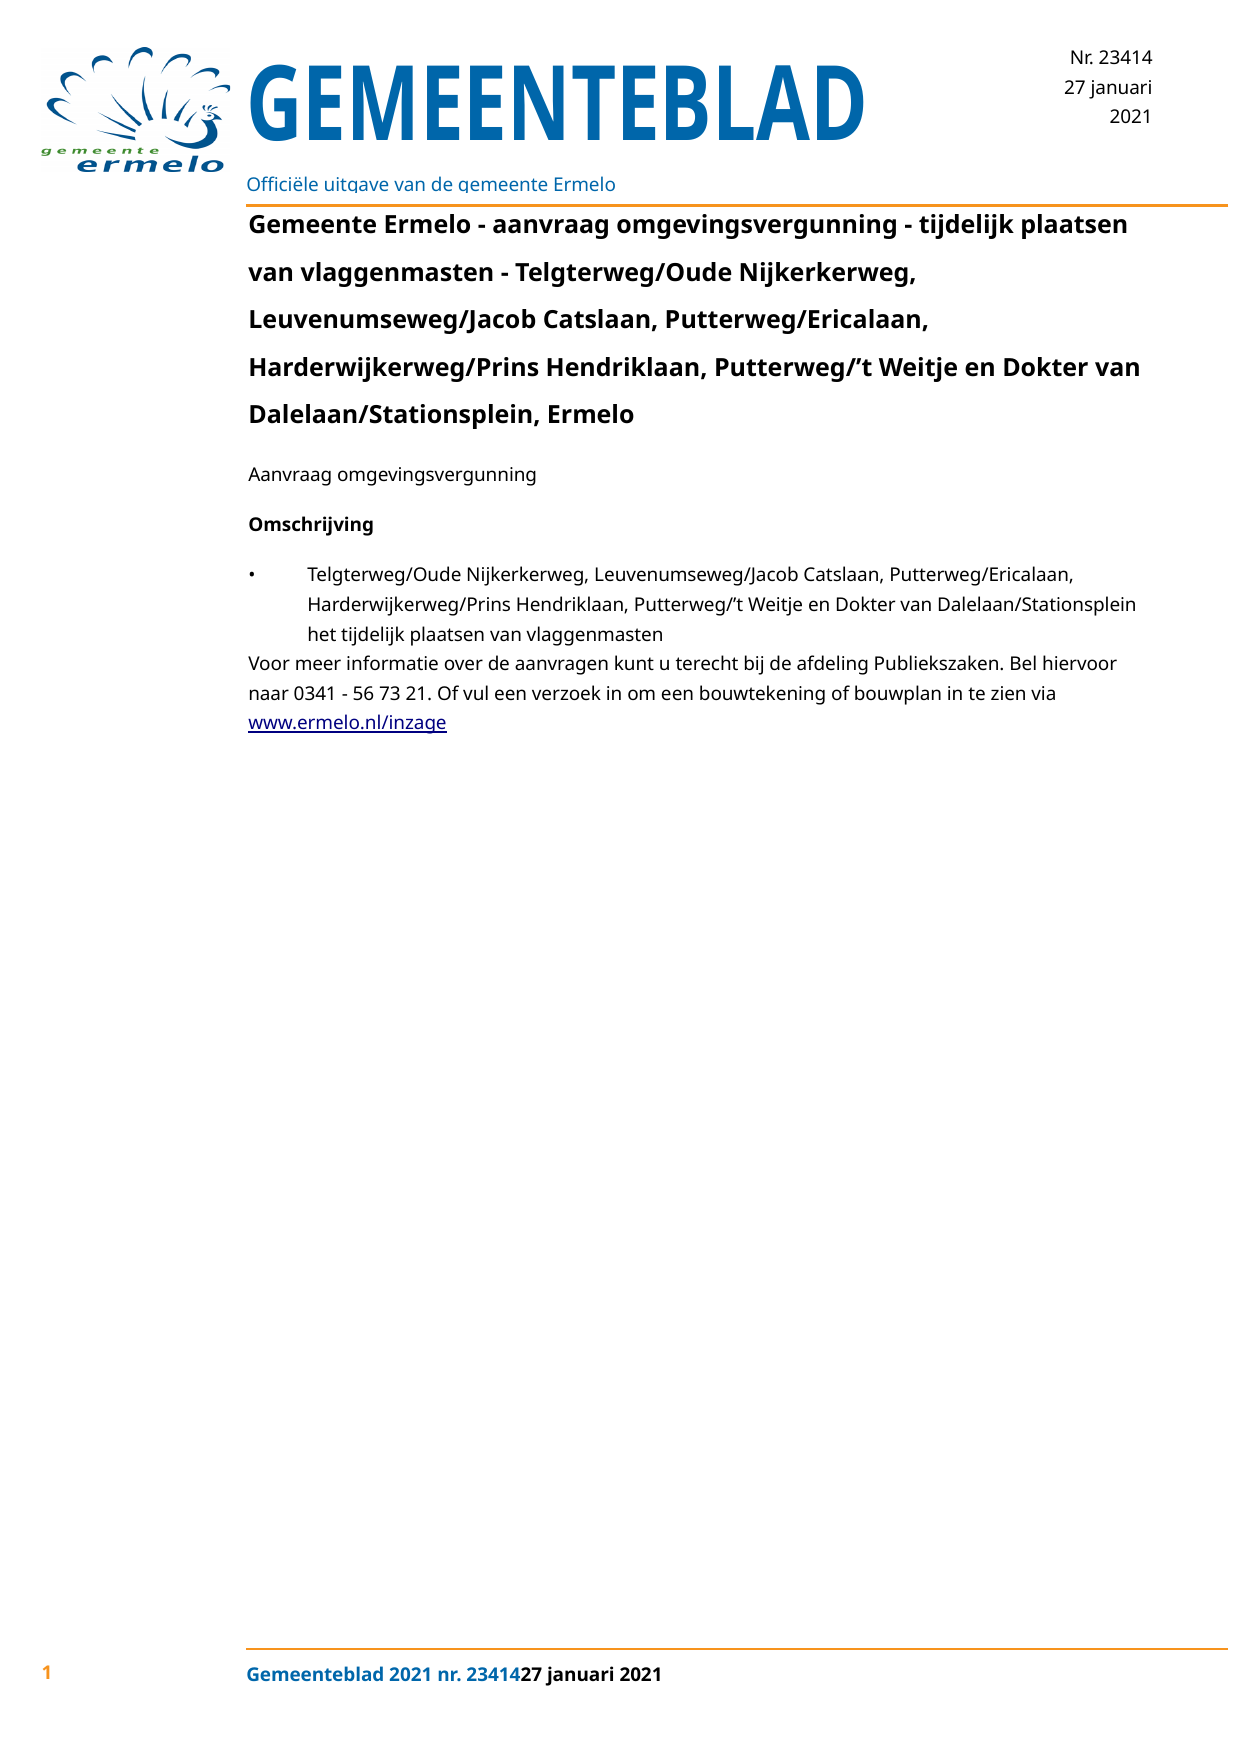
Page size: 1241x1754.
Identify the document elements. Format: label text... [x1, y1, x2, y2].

text Omschrijving [248, 511, 1152, 537]
text Gemeente Ermelo - aanvraag omgevingsvergunning - tijdelijk plaatsen van vlaggenmasten - Telgterweg/Oude Nijkerkerweg, Leuvenumseweg/Jacob Catslaan, Putterweg/Ericalaan, Harderwijkerweg/Prins Hendriklaan, Putterweg/’t Weitje en Dokter van Dalelaan/Stationsplein, Ermelo [248, 207, 1152, 431]
picture [41, 47, 231, 172]
list Telgterweg/Oude Nijkerkerweg, Leuvenumseweg/Jacob Catslaan, Putterweg/Ericalaan, Harderwijkerweg/Prins Hendriklaan, Putterweg/’t Weitje en Dokter van Dalelaan/Stationsplein het tijdelijk plaatsen van vlaggenmasten [248, 562, 1152, 646]
text Aanvraag omgevingsvergunning [248, 461, 1152, 486]
text Voor meer informatie over de aanvragen kunt u terecht bij de afdeling Publiekszaken. Bel hiervoor naar 0341 - 56 73 21. Of vul een verzoek in om een bouwtekening of bouwplan in te zien via www.ermelo.nl/inzage [248, 650, 1152, 735]
